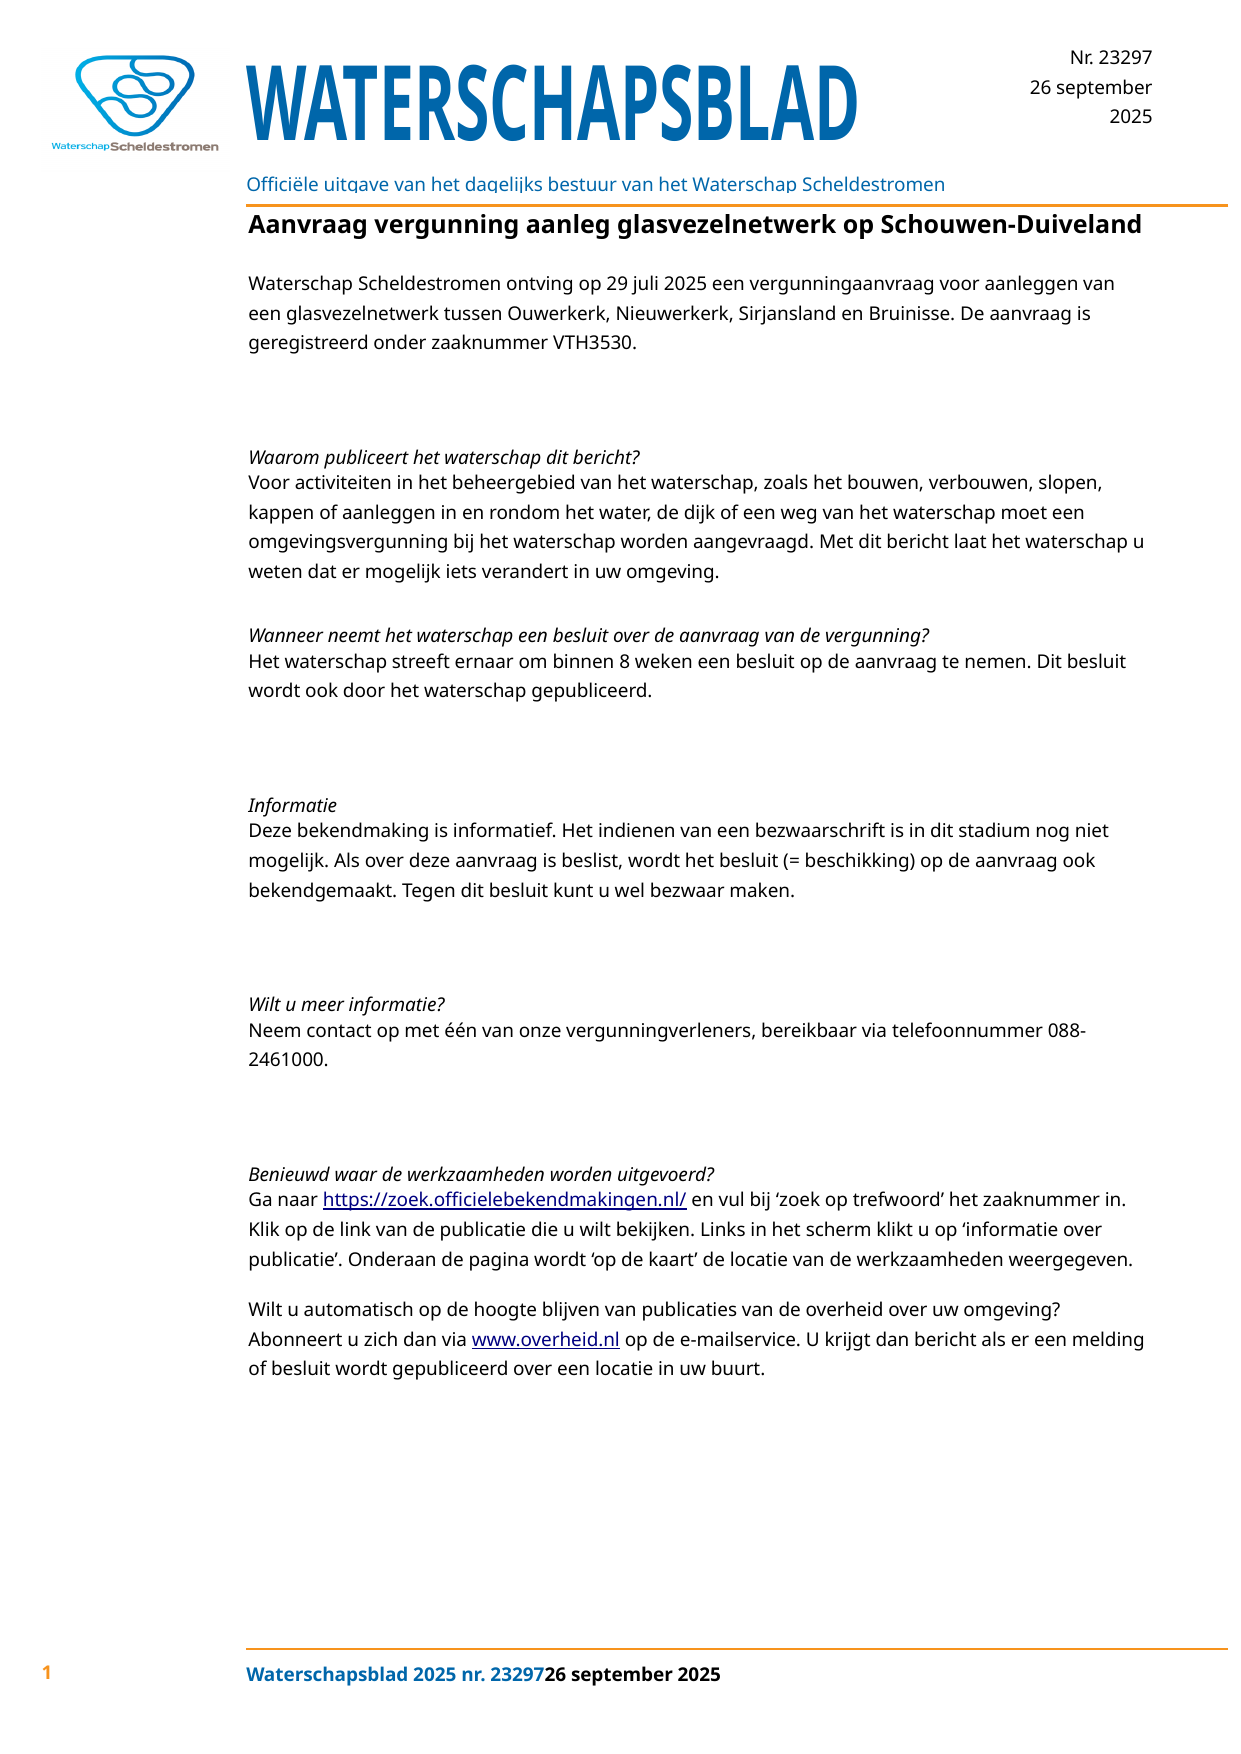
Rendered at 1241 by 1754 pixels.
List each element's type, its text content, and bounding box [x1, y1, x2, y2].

text Neem contact op met één van onze vergunningverleners, bereikbaar via telefoonnummer 088-2461000. [248, 1017, 1152, 1072]
text Het waterschap streeft ernaar om binnen 8 weken een besluit op de aanvraag te nemen. Dit besluit wordt ook door het waterschap gepubliceerd. [248, 648, 1152, 703]
text Wilt u meer informatie? [248, 991, 1152, 1017]
text Aanvraag vergunning aanleg glasvezelnetwerk op Schouwen-Duiveland [248, 207, 1152, 241]
text Wilt u automatisch op de hoogte blijven van publicaties van de overheid over uw omgeving? Abonneert u zich dan via www.overheid.nl op de e-mailservice. U krijgt dan bericht als er een melding of besluit wordt gepubliceerd over een locatie in uw buurt. [248, 1296, 1152, 1381]
text Benieuwd waar de werkzaamheden worden uitgevoerd? [248, 1161, 1152, 1187]
text Informatie [248, 792, 1152, 818]
text Ga naar https://zoek.officielebekendmakingen.nl/ en vul bij ‘zoek op trefwoord’ het zaaknummer in. Klik op de link van de publicatie die u wilt bekijken. Links in het scherm klikt u op ‘informatie over publicatie’. Onderaan de pagina wordt ‘op de kaart’ de locatie van de werkzaamheden weergegeven. [248, 1187, 1152, 1272]
picture [41, 47, 231, 172]
text Deze bekendmaking is informatief. Het indienen van een bezwaarschrift is in dit stadium nog niet mogelijk. Als over deze aanvraag is beslist, wordt het besluit (= beschikking) op de aanvraag ook bekendgemaakt. Tegen dit besluit kunt u wel bezwaar maken. [248, 818, 1152, 903]
text Voor activiteiten in het beheergebied van het waterschap, zoals het bouwen, verbouwen, slopen, kappen of aanleggen in en rondom het water, de dijk of een weg van het waterschap moet een omgevingsvergunning bij het waterschap worden aangevraagd. Met dit bericht laat het waterschap u weten dat er mogelijk iets verandert in uw omgeving. [248, 469, 1152, 584]
text Waterschap Scheldestromen ontving op 29 juli 2025 een vergunningaanvraag voor aanleggen van een glasvezelnetwerk tussen Ouwerkerk, Nieuwerkerk, Sirjansland en Bruinisse. De aanvraag is geregistreerd onder zaaknummer VTH3530. [248, 270, 1152, 355]
text Wanneer neemt het waterschap een besluit over de aanvraag van de vergunning? [248, 622, 1152, 648]
text Waarom publiceert het waterschap dit bericht? [248, 444, 1152, 469]
